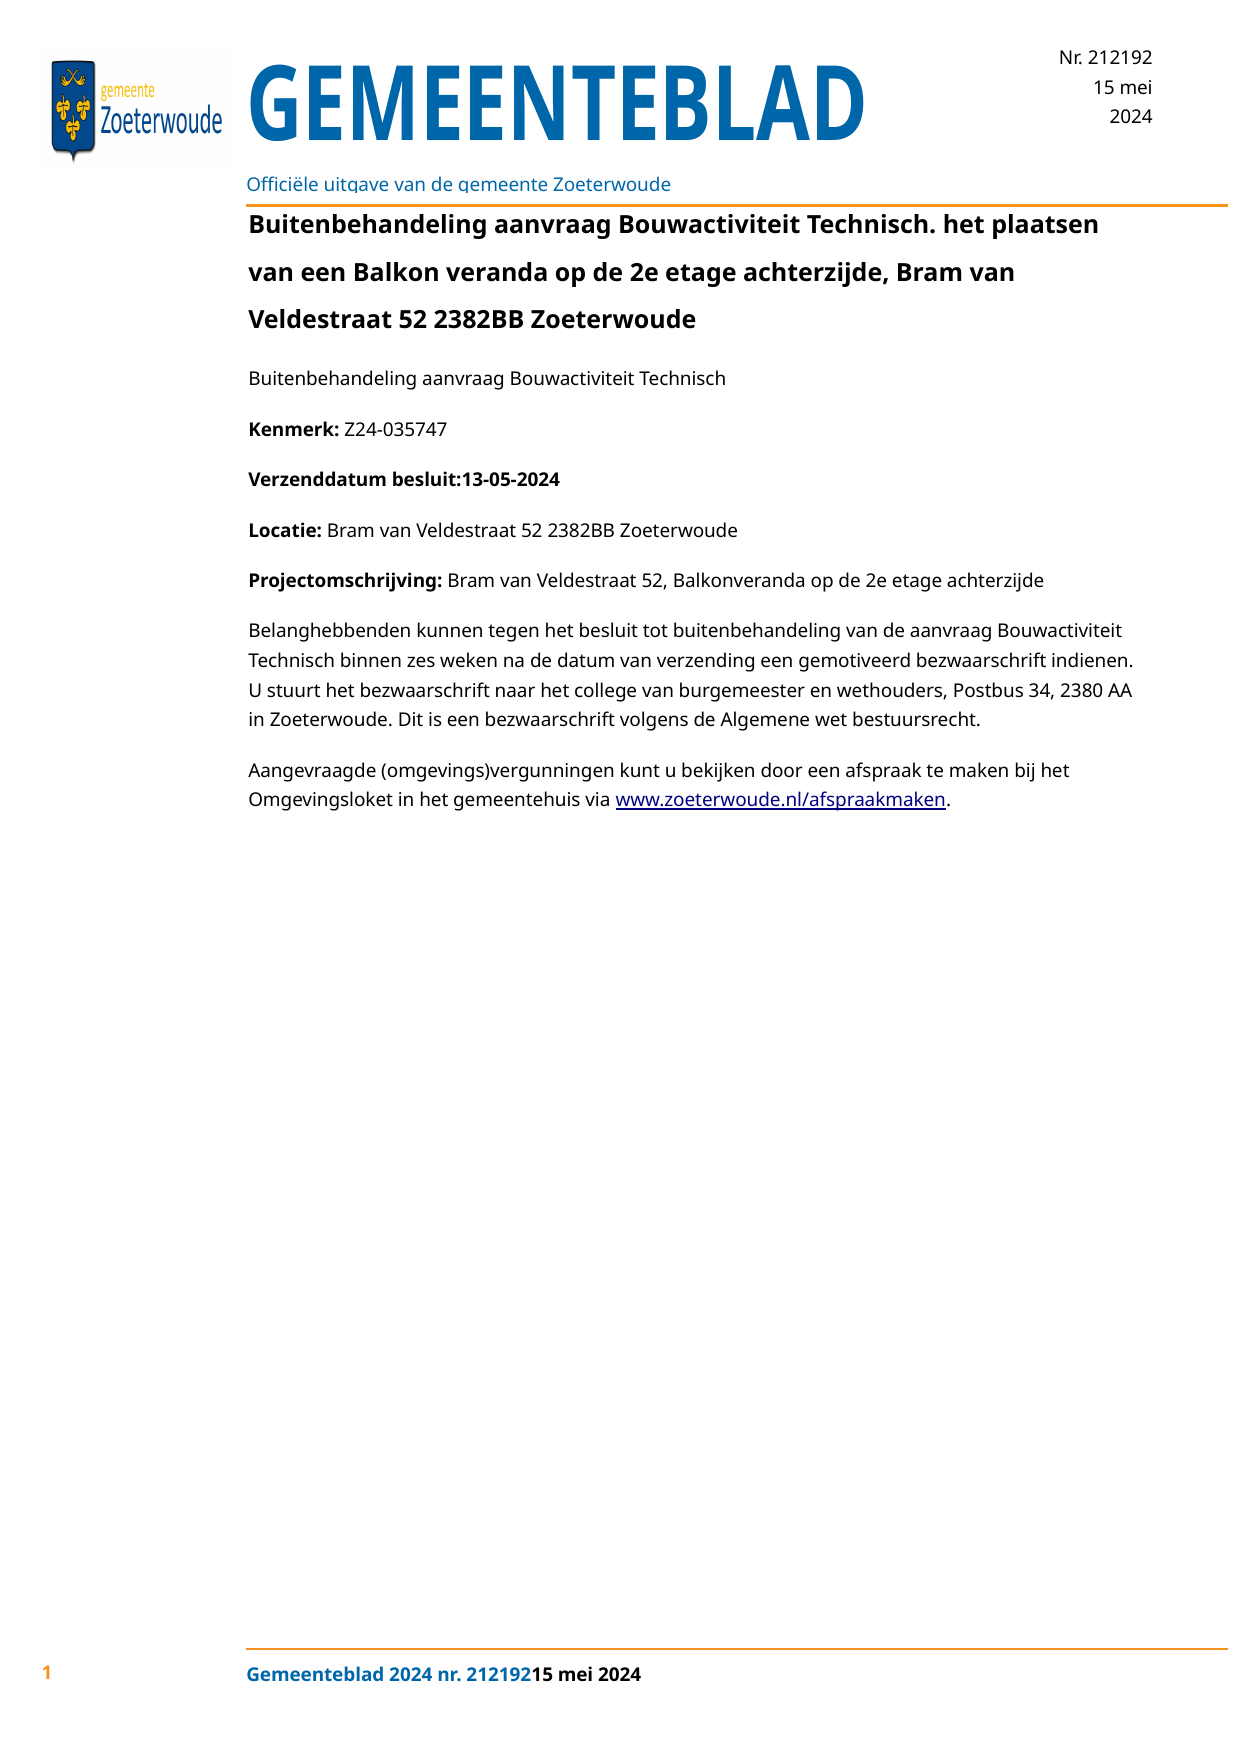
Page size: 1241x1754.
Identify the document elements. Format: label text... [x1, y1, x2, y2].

text Locatie: Bram van Veldestraat 52 2382BB Zoeterwoude [248, 517, 1152, 542]
text Projectomschrijving: Bram van Veldestraat 52, Balkonveranda op de 2e etage achterzijde [248, 567, 1152, 593]
text Verzenddatum besluit:13-05-2024 [248, 466, 1152, 492]
text Belanghebbenden kunnen tegen het besluit tot buitenbehandeling van de aanvraag Bouwactiviteit Technisch binnen zes weken na de datum van verzending een gemotiveerd bezwaarschrift indienen. U stuurt het bezwaarschrift naar het college van burgemeester en wethouders, Postbus 34, 2380 AA in Zoeterwoude. Dit is een bezwaarschrift volgens de Algemene wet bestuursrecht. [248, 618, 1152, 732]
text Kenmerk: Z24-035747 [248, 416, 1152, 442]
text Buitenbehandeling aanvraag Bouwactiviteit Technisch [248, 366, 1152, 391]
text Buitenbehandeling aanvraag Bouwactiviteit Technisch. het plaatsen van een Balkon veranda op de 2e etage achterzijde, Bram van Veldestraat 52 2382BB Zoeterwoude [248, 207, 1152, 336]
picture [41, 47, 231, 172]
text Aangevraagde (omgevings)vergunningen kunt u bekijken door een afspraak te maken bij het Omgevingsloket in het gemeentehuis via www.zoeterwoude.nl/afspraakmaken. [248, 757, 1152, 812]
